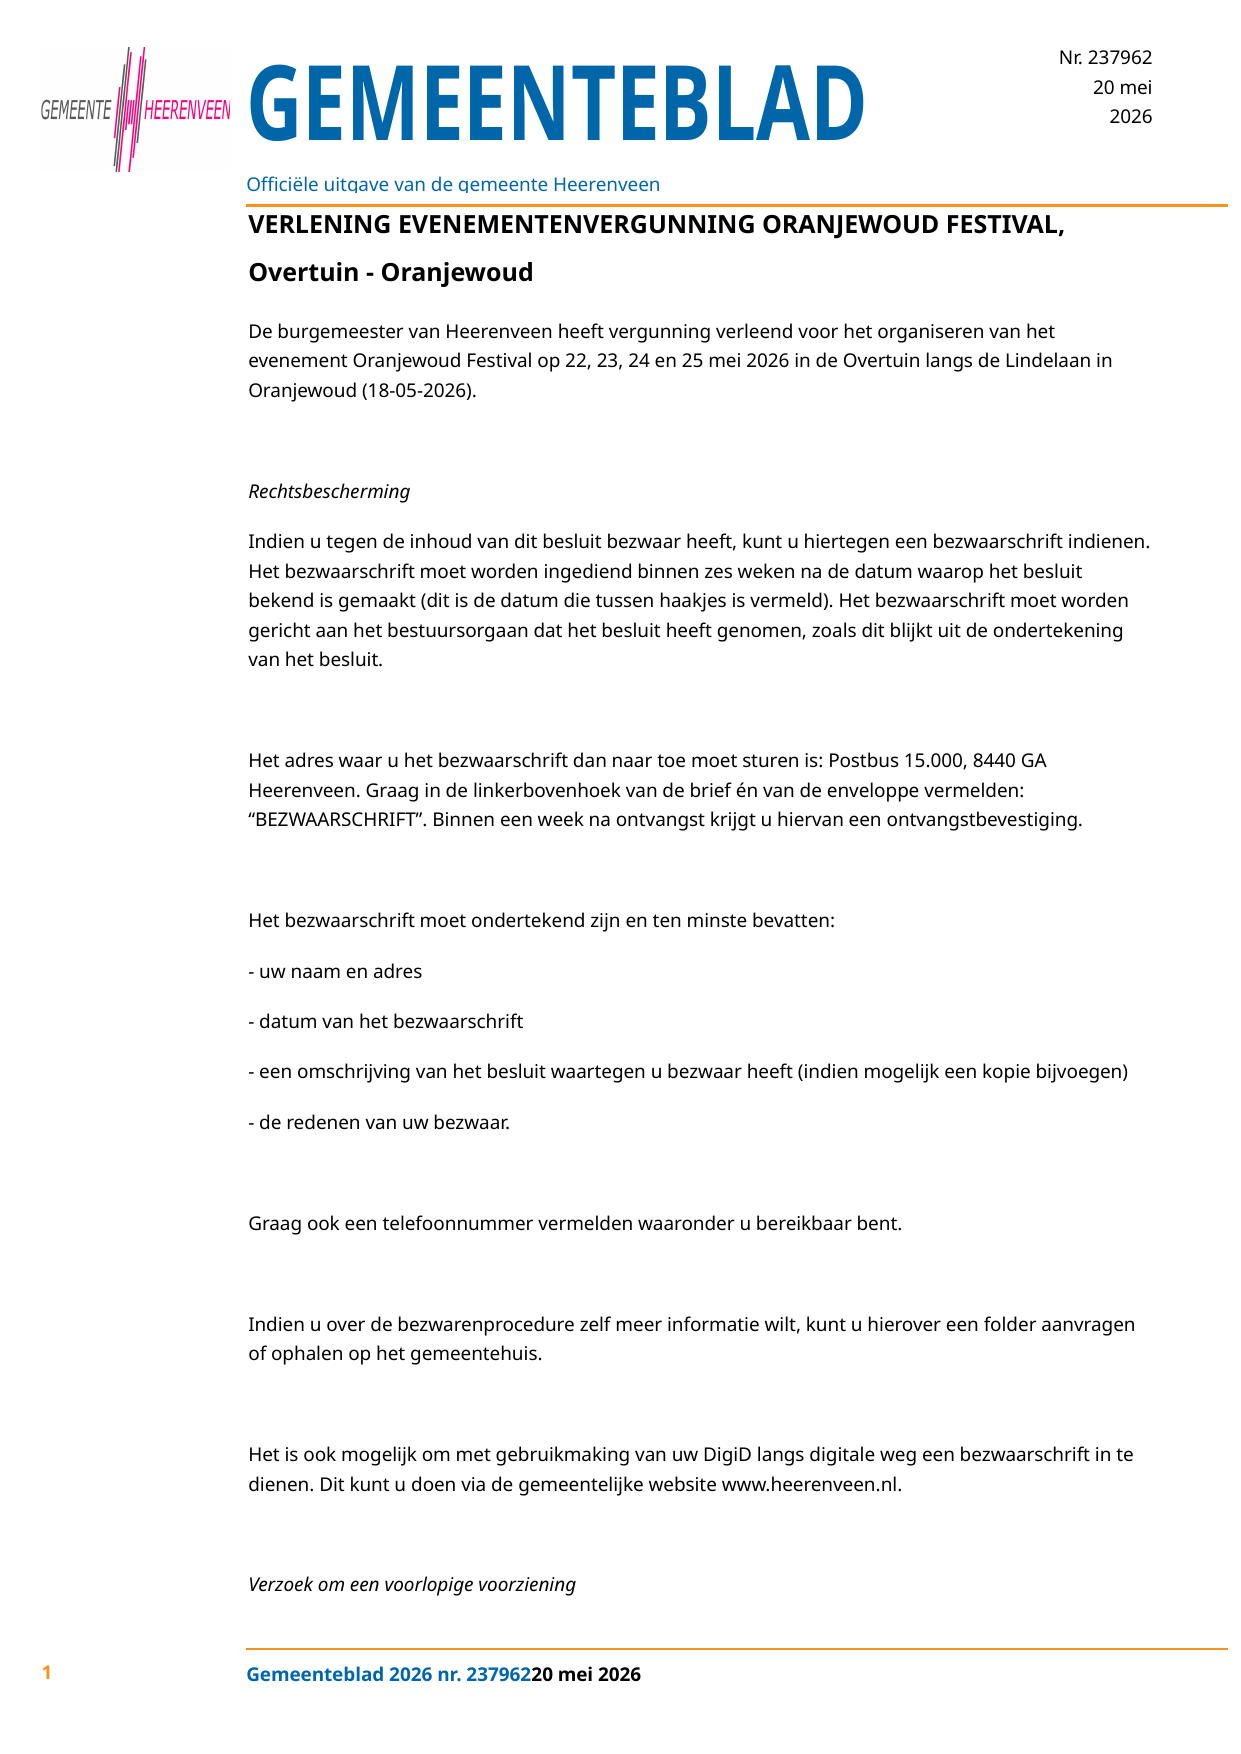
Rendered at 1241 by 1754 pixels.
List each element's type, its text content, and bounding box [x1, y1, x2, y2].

text Indien u tegen de inhoud van dit besluit bezwaar heeft, kunt u hiertegen een bezwaarschrift indienen. Het bezwaarschrift moet worden ingediend binnen zes weken na de datum waarop het besluit bekend is gemaakt (dit is de datum die tussen haakjes is vermeld). Het bezwaarschrift moet worden gericht aan het bestuursorgaan dat het besluit heeft genomen, zoals dit blijkt uit de ondertekening van het besluit. [248, 528, 1152, 672]
text Verzoek om een voorlopige voorziening [248, 1572, 1152, 1597]
text De burgemeester van Heerenveen heeft vergunning verleend voor het organiseren van het evenement Oranjewoud Festival op 22, 23, 24 en 25 mei 2026 in de Overtuin langs de Lindelaan in Oranjewoud (18-05-2026). [248, 318, 1152, 403]
text Het is ook mogelijk om met gebruikmaking van uw DigiD langs digitale weg een bezwaarschrift in te dienen. Dit kunt u doen via de gemeentelijke website www.heerenveen.nl. [248, 1441, 1152, 1497]
text - datum van het bezwaarschrift [248, 1008, 1152, 1034]
text Rechtsbescherming [248, 478, 1152, 504]
text Het adres waar u het bezwaarschrift dan naar toe moet sturen is: Postbus 15.000, 8440 GA Heerenveen. Graag in de linkerbovenhoek van de brief én van de enveloppe vermelden: “BEZWAARSCHRIFT”. Binnen een week na ontvangst krijgt u hiervan een ontvangstbevestiging. [248, 747, 1152, 832]
picture [41, 47, 231, 172]
text - de redenen van uw bezwaar. [248, 1109, 1152, 1135]
text VERLENING EVENEMENTENVERGUNNING ORANJEWOUD FESTIVAL, Overtuin - Oranjewoud [248, 207, 1152, 288]
text - een omschrijving van het besluit waartegen u bezwaar heeft (indien mogelijk een kopie bijvoegen) [248, 1059, 1152, 1084]
text - uw naam en adres [248, 958, 1152, 984]
text Het bezwaarschrift moet ondertekend zijn en ten minste bevatten: [248, 907, 1152, 933]
text Indien u over de bezwarenprocedure zelf meer informatie wilt, kunt u hierover een folder aanvragen of ophalen op het gemeentehuis. [248, 1311, 1152, 1366]
text Graag ook een telefoonnummer vermelden waaronder u bereikbaar bent. [248, 1210, 1152, 1236]
